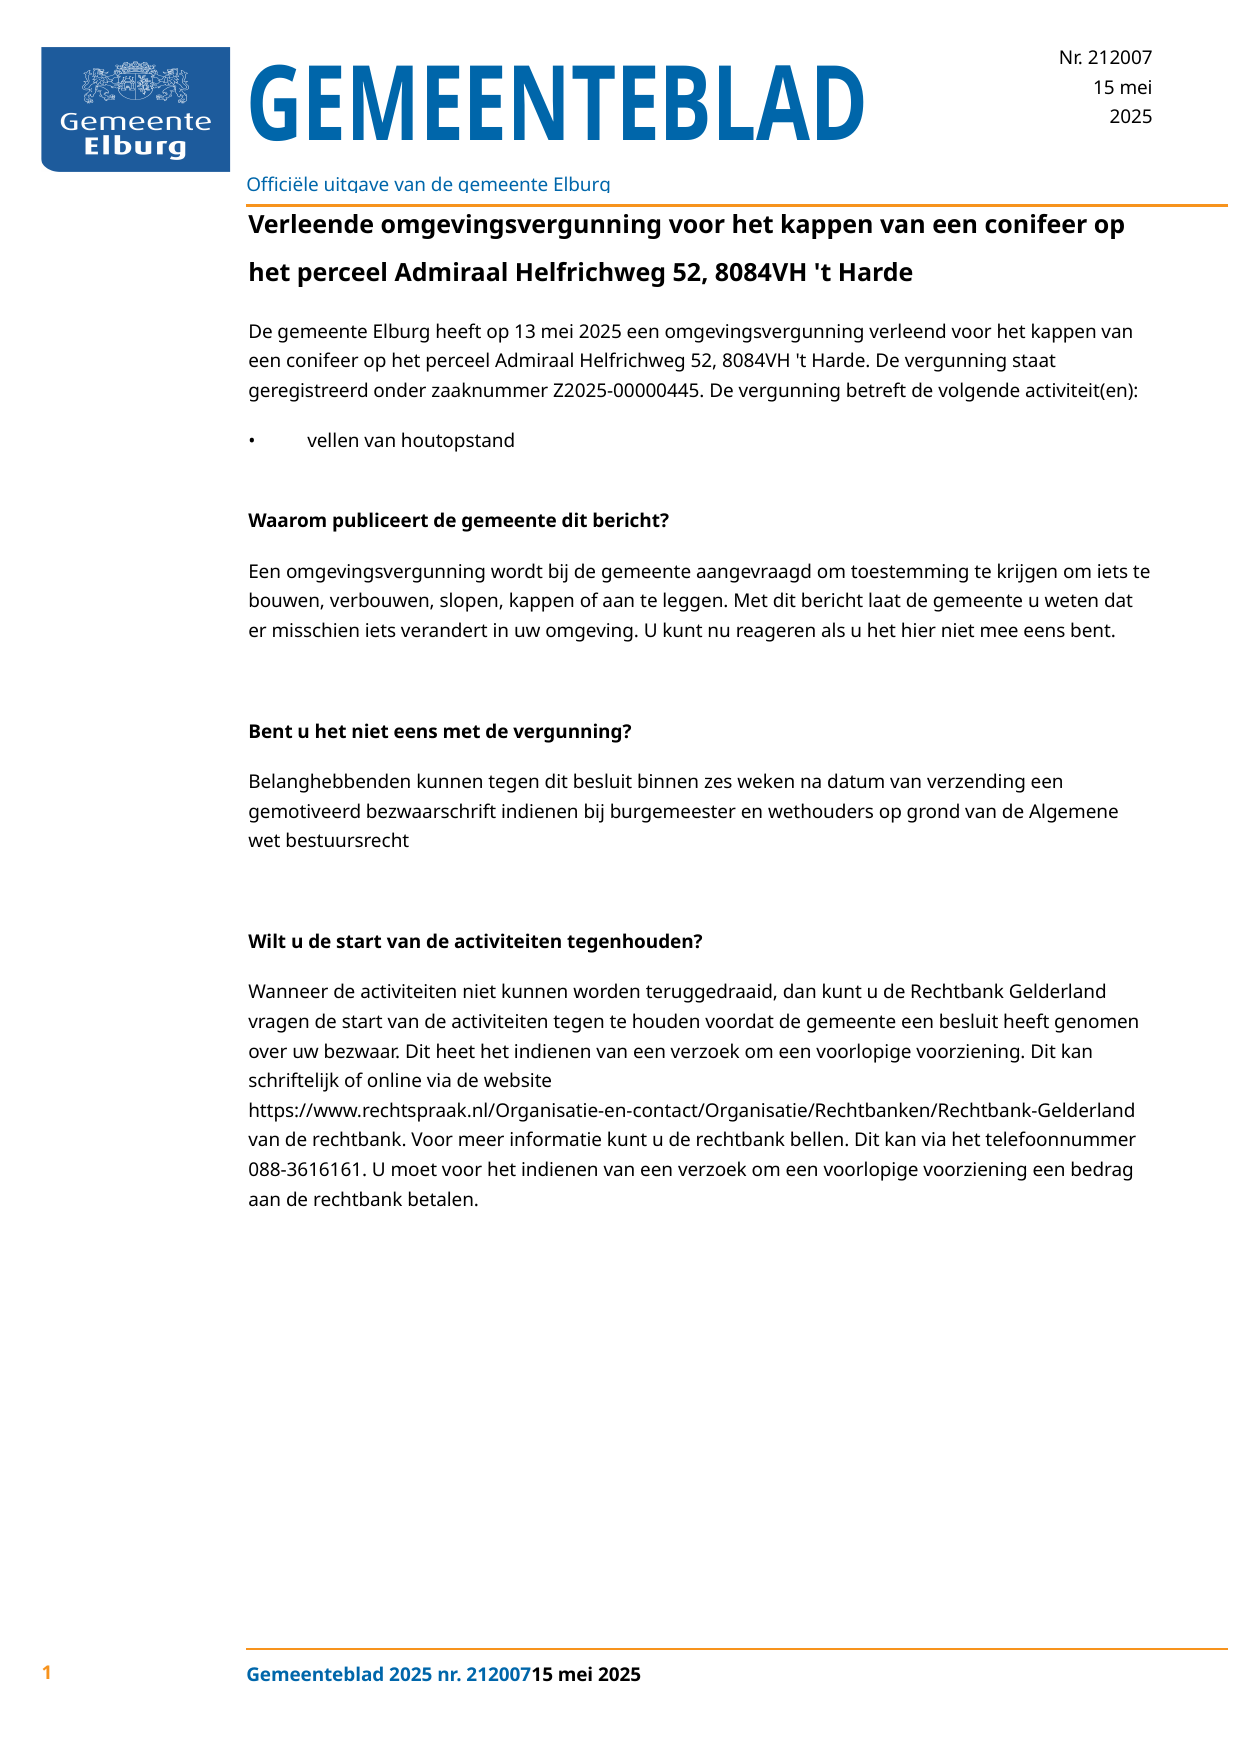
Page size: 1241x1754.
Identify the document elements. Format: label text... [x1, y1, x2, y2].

text Een omgevingsvergunning wordt bij de gemeente aangevraagd om toestemming te krijgen om iets te bouwen, verbouwen, slopen, kappen of aan te leggen. Met dit bericht laat de gemeente u weten dat er misschien iets verandert in uw omgeving. U kunt nu reageren als u het hier niet mee eens bent. [248, 558, 1152, 643]
list vellen van houtopstand [248, 427, 1152, 453]
text Bent u het niet eens met de vergunning? [248, 718, 1152, 744]
text Verleende omgevingsvergunning voor het kappen van een conifeer op het perceel Admiraal Helfrichweg 52, 8084VH 't Harde [248, 207, 1152, 288]
picture [41, 47, 231, 172]
text Waarom publiceert de gemeente dit bericht? [248, 507, 1152, 533]
text Wanneer de activiteiten niet kunnen worden teruggedraaid, dan kunt u de Rechtbank Gelderland vragen de start van de activiteiten tegen te houden voordat de gemeente een besluit heeft genomen over uw bezwaar. Dit heet het indienen van een verzoek om een voorlopige voorziening. Dit kan schriftelijk of online via de website https://www.rechtspraak.nl/Organisatie-en-contact/Organisatie/Rechtbanken/Rechtbank-Gelderland van de rechtbank. Voor meer informatie kunt u de rechtbank bellen. Dit kan via het telefoonnummer 088-3616161. U moet voor het indienen van een verzoek om een voorlopige voorziening een bedrag aan de rechtbank betalen. [248, 979, 1152, 1212]
text Wilt u de start van de activiteiten tegenhouden? [248, 928, 1152, 954]
text De gemeente Elburg heeft op 13 mei 2025 een omgevingsvergunning verleend voor het kappen van een conifeer op het perceel Admiraal Helfrichweg 52, 8084VH 't Harde. De vergunning staat geregistreerd onder zaaknummer Z2025-00000445. De vergunning betreft de volgende activiteit(en): [248, 318, 1152, 403]
text Belanghebbenden kunnen tegen dit besluit binnen zes weken na datum van verzending een gemotiveerd bezwaarschrift indienen bij burgemeester en wethouders op grond van de Algemene wet bestuursrecht [248, 768, 1152, 853]
